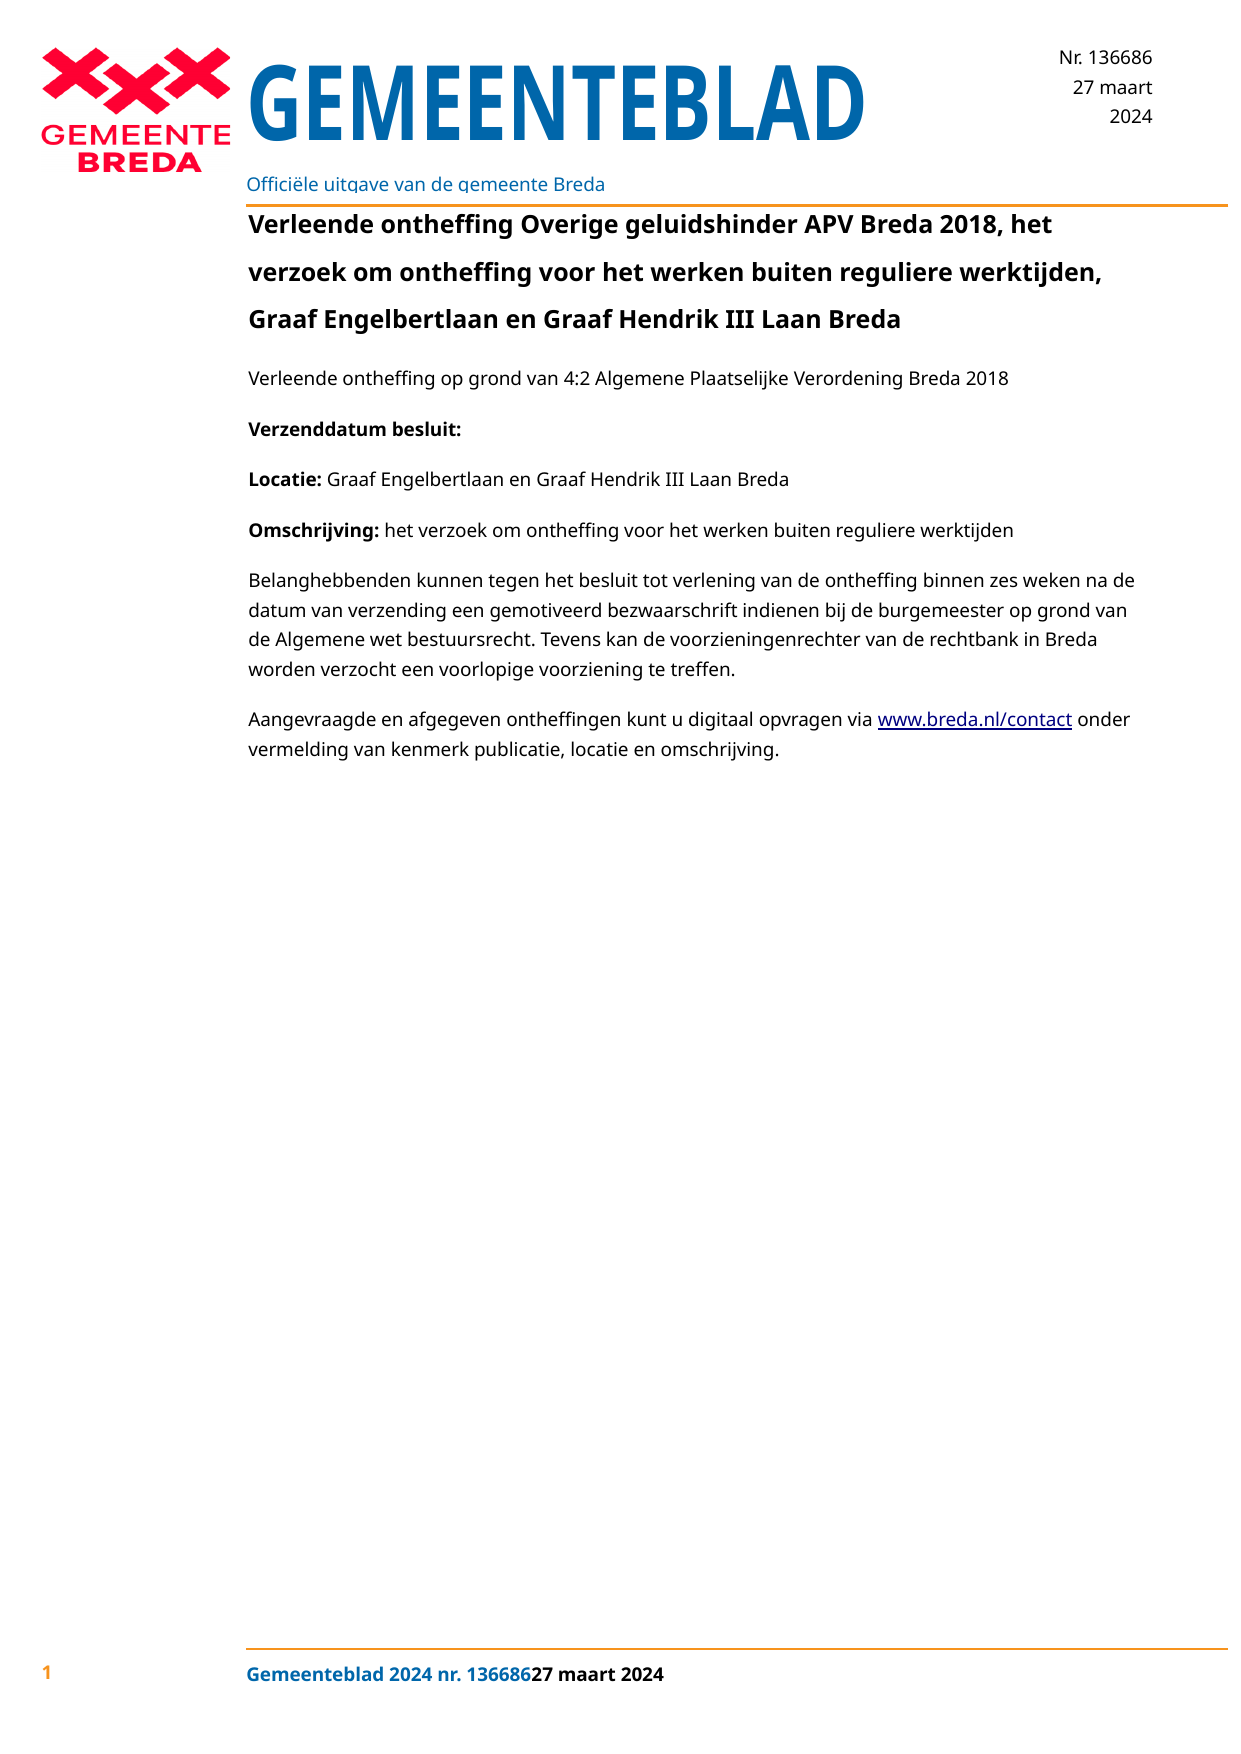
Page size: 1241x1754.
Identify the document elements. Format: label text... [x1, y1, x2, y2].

text Locatie: Graaf Engelbertlaan en Graaf Hendrik III Laan Breda [248, 466, 1152, 492]
text Belanghebbenden kunnen tegen het besluit tot verlening van de ontheffing binnen zes weken na de datum van verzending een gemotiveerd bezwaarschrift indienen bij de burgemeester op grond van de Algemene wet bestuursrecht. Tevens kan de voorzieningenrechter van de rechtbank in Breda worden verzocht een voorlopige voorziening te treffen. [248, 567, 1152, 682]
picture [41, 47, 231, 172]
text Aangevraagde en afgegeven ontheffingen kunt u digitaal opvragen via www.breda.nl/contact onder vermelding van kenmerk publicatie, locatie en omschrijving. [248, 706, 1152, 762]
text Verzenddatum besluit: [248, 416, 1152, 442]
text Verleende ontheffing Overige geluidshinder APV Breda 2018, het verzoek om ontheffing voor het werken buiten reguliere werktijden, Graaf Engelbertlaan en Graaf Hendrik III Laan Breda [248, 207, 1152, 336]
text Verleende ontheffing op grond van 4:2 Algemene Plaatselijke Verordening Breda 2018 [248, 366, 1152, 391]
text Omschrijving: het verzoek om ontheffing voor het werken buiten reguliere werktijden [248, 517, 1152, 542]
